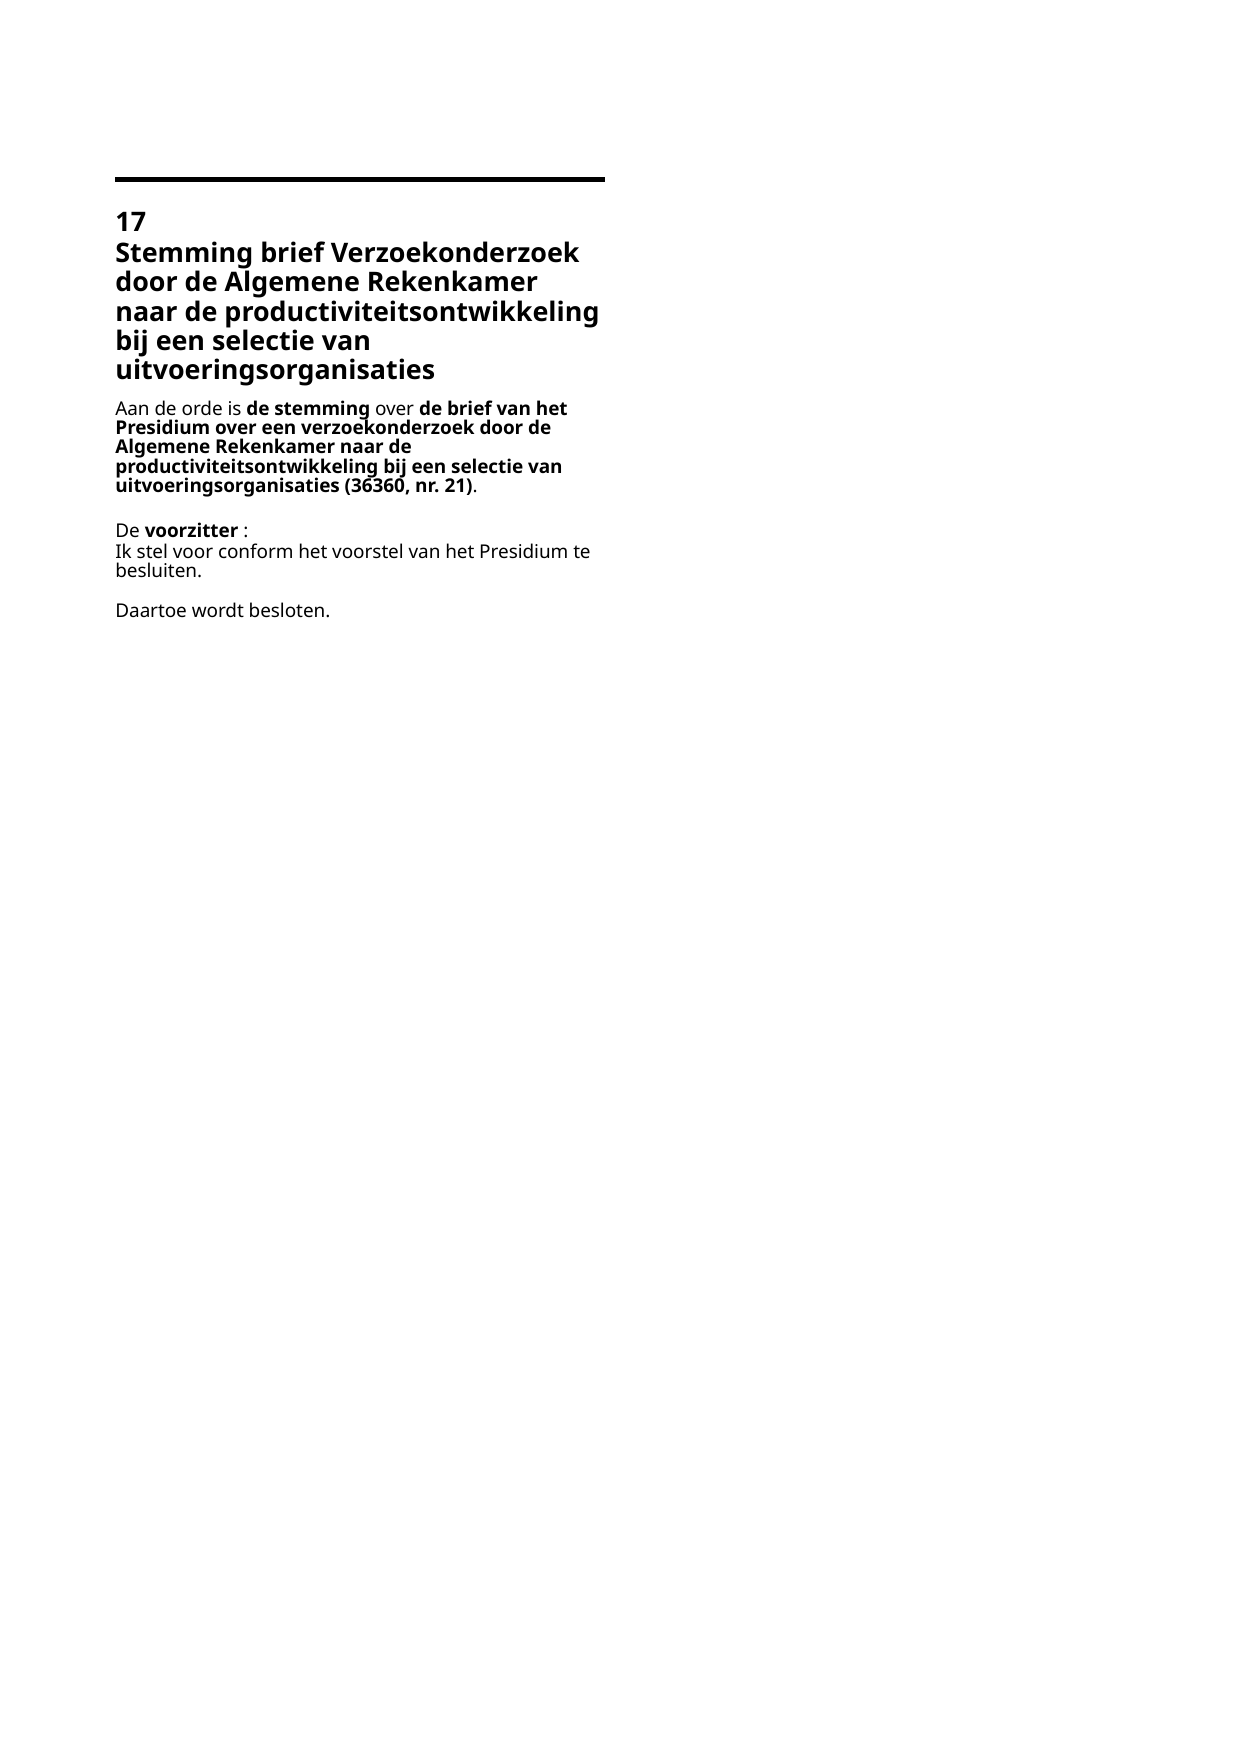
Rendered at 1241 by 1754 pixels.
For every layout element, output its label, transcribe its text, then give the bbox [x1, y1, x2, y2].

text De voorzitter : [115, 517, 605, 543]
text Daartoe wordt besloten. [115, 602, 605, 621]
text 17 [115, 203, 605, 239]
text Ik stel voor conform het voorstel van het Presidium te besluiten. [115, 543, 605, 581]
text Aan de orde is de stemming over de brief van het Presidium over een verzoekonderzoek door de Algemene Rekenkamer naar de productiviteitsontwikkeling bij een selectie van uitvoeringsorganisaties (36360, nr. 21). [115, 400, 605, 496]
text Stemming brief Verzoekonderzoek door de Algemene Rekenkamer naar de productiviteitsontwikkeling bij een selectie van uitvoeringsorganisaties [115, 239, 605, 400]
